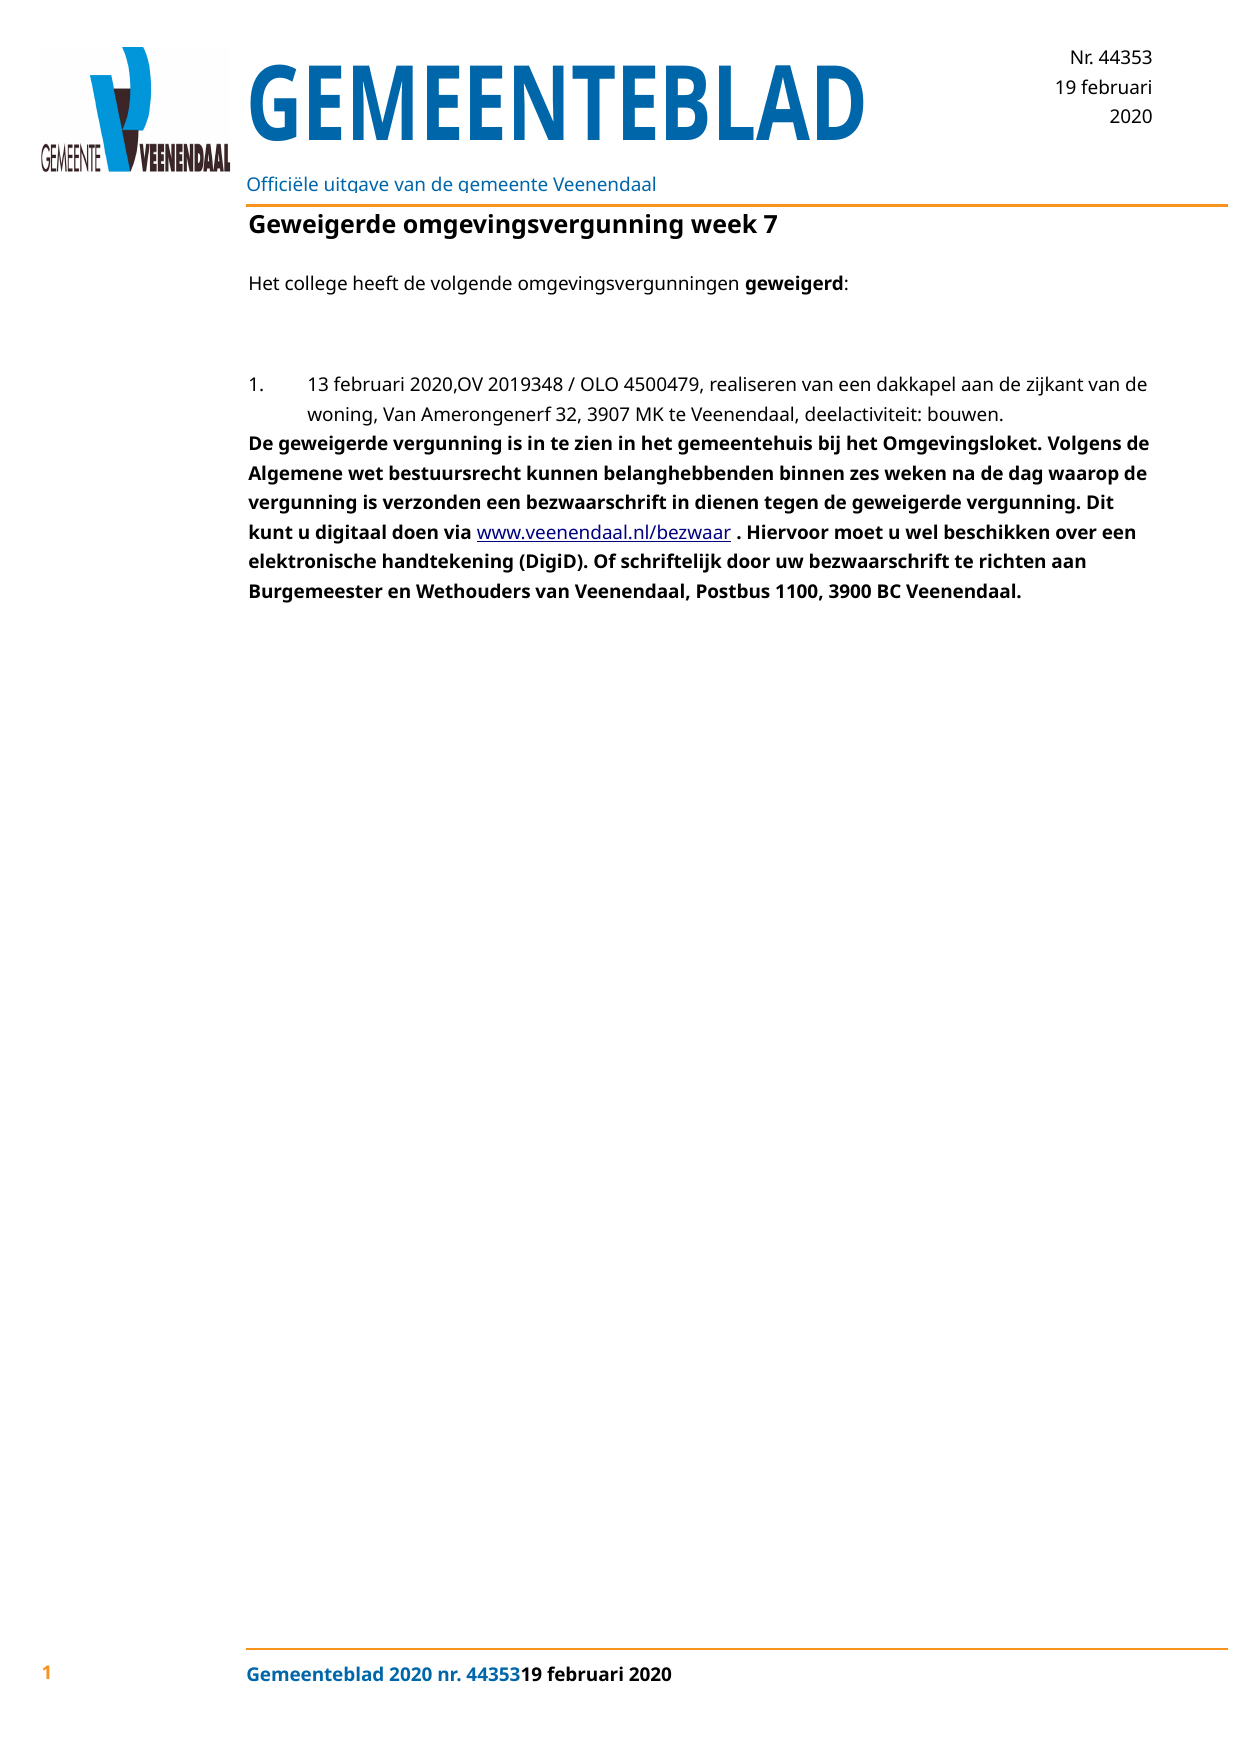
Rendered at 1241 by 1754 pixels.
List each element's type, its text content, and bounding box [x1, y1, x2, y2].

list 13 februari 2020,OV 2019348 / OLO 4500479, realiseren van een dakkapel aan de zijkant van de woning, Van Amerongenerf 32, 3907 MK te Veenendaal, deelactiviteit: bouwen. [248, 371, 1152, 426]
text Geweigerde omgevingsvergunning week 7 [248, 207, 1152, 241]
picture [123, 47, 231, 172]
picture [41, 47, 130, 172]
text De geweigerde vergunning is in te zien in het gemeentehuis bij het Omgevingsloket. Volgens de Algemene wet bestuursrecht kunnen belanghebbenden binnen zes weken na de dag waarop de vergunning is verzonden een bezwaarschrift in dienen tegen de geweigerde vergunning. Dit kunt u digitaal doen via www.veenendaal.nl/bezwaar . Hiervoor moet u wel beschikken over een elektronische handtekening (DigiD). Of schriftelijk door uw bezwaarschrift te richten aan Burgemeester en Wethouders van Veenendaal, Postbus 1100, 3900 BC Veenendaal. [248, 430, 1152, 604]
text Het college heeft de volgende omgevingsvergunningen geweigerd: [248, 270, 1152, 296]
